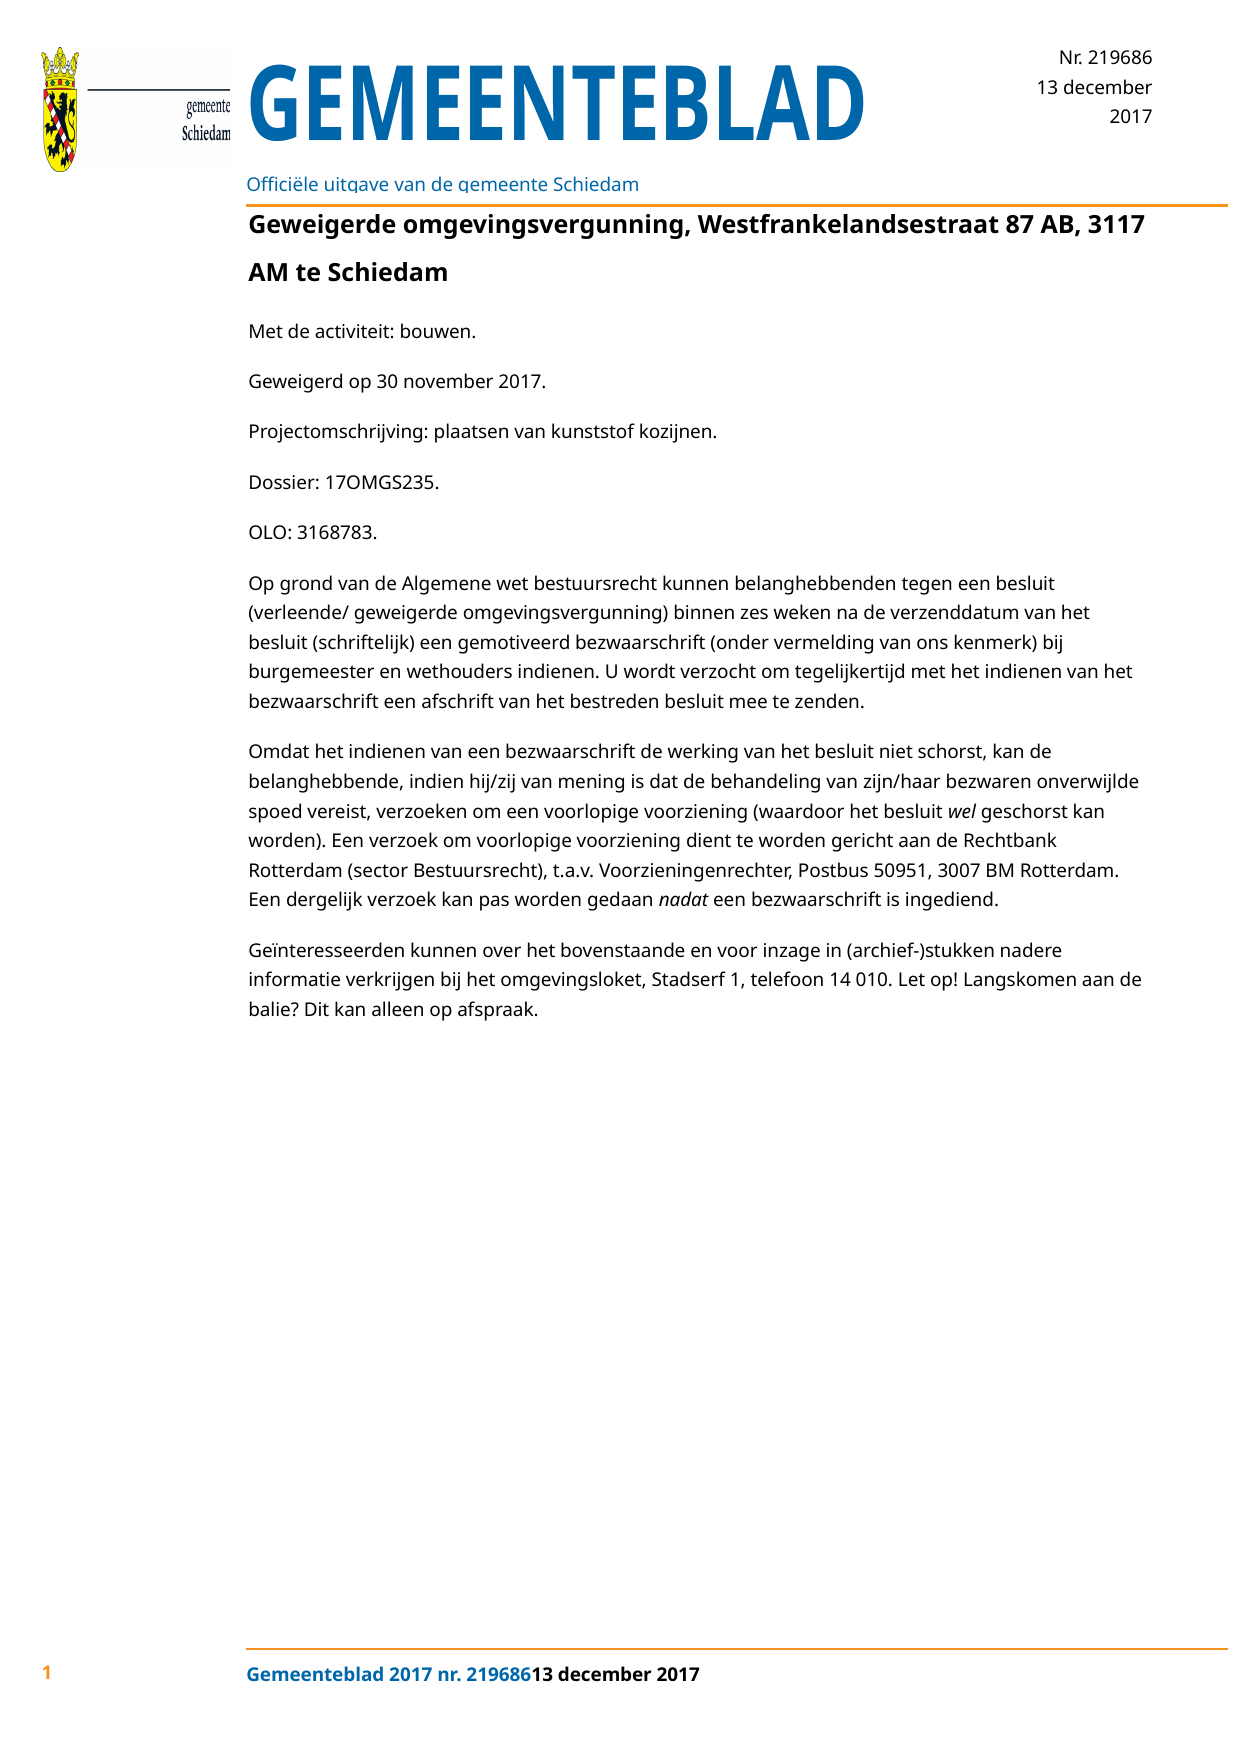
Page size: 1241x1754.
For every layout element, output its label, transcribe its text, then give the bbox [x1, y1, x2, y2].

text Geweigerde omgevingsvergunning, Westfrankelandsestraat 87 AB, 3117 AM te Schiedam [248, 207, 1152, 288]
text Projectomschrijving: plaatsen van kunststof kozijnen. [248, 419, 1152, 444]
text Op grond van de Algemene wet bestuursrecht kunnen belanghebbenden tegen een besluit (verleende/ geweigerde omgevingsvergunning) binnen zes weken na de verzenddatum van het besluit (schriftelijk) een gemotiveerd bezwaarschrift (onder vermelding van ons kenmerk) bij burgemeester en wethouders indienen. U wordt verzocht om tegelijkertijd met het indienen van het bezwaarschrift een afschrift van het bestreden besluit mee te zenden. [248, 570, 1152, 714]
text Geweigerd op 30 november 2017. [248, 368, 1152, 394]
text Dossier: 17OMGS235. [248, 469, 1152, 495]
text Met de activiteit: bouwen. [248, 318, 1152, 344]
text Omdat het indienen van een bezwaarschrift de werking van het besluit niet schorst, kan de belanghebbende, indien hij/zij van mening is dat de behandeling van zijn/haar bezwaren onverwijlde spoed vereist, verzoeken om een voorlopige voorziening (waardoor het besluit wel geschorst kan worden). Een verzoek om voorlopige voorziening dient te worden gericht aan de Rechtbank Rotterdam (sector Bestuursrecht), t.a.v. Voorzieningenrechter, Postbus 50951, 3007 BM Rotterdam. Een dergelijk verzoek kan pas worden gedaan nadat een bezwaarschrift is ingediend. [248, 739, 1152, 912]
text Geïnteresseerden kunnen over het bovenstaande en voor inzage in (archief-)stukken nadere informatie verkrijgen bij het omgevingsloket, Stadserf 1, telefoon 14 010. Let op! Langskomen aan de balie? Dit kan alleen op afspraak. [248, 937, 1152, 1022]
text OLO: 3168783. [248, 519, 1152, 545]
picture [41, 47, 231, 172]
